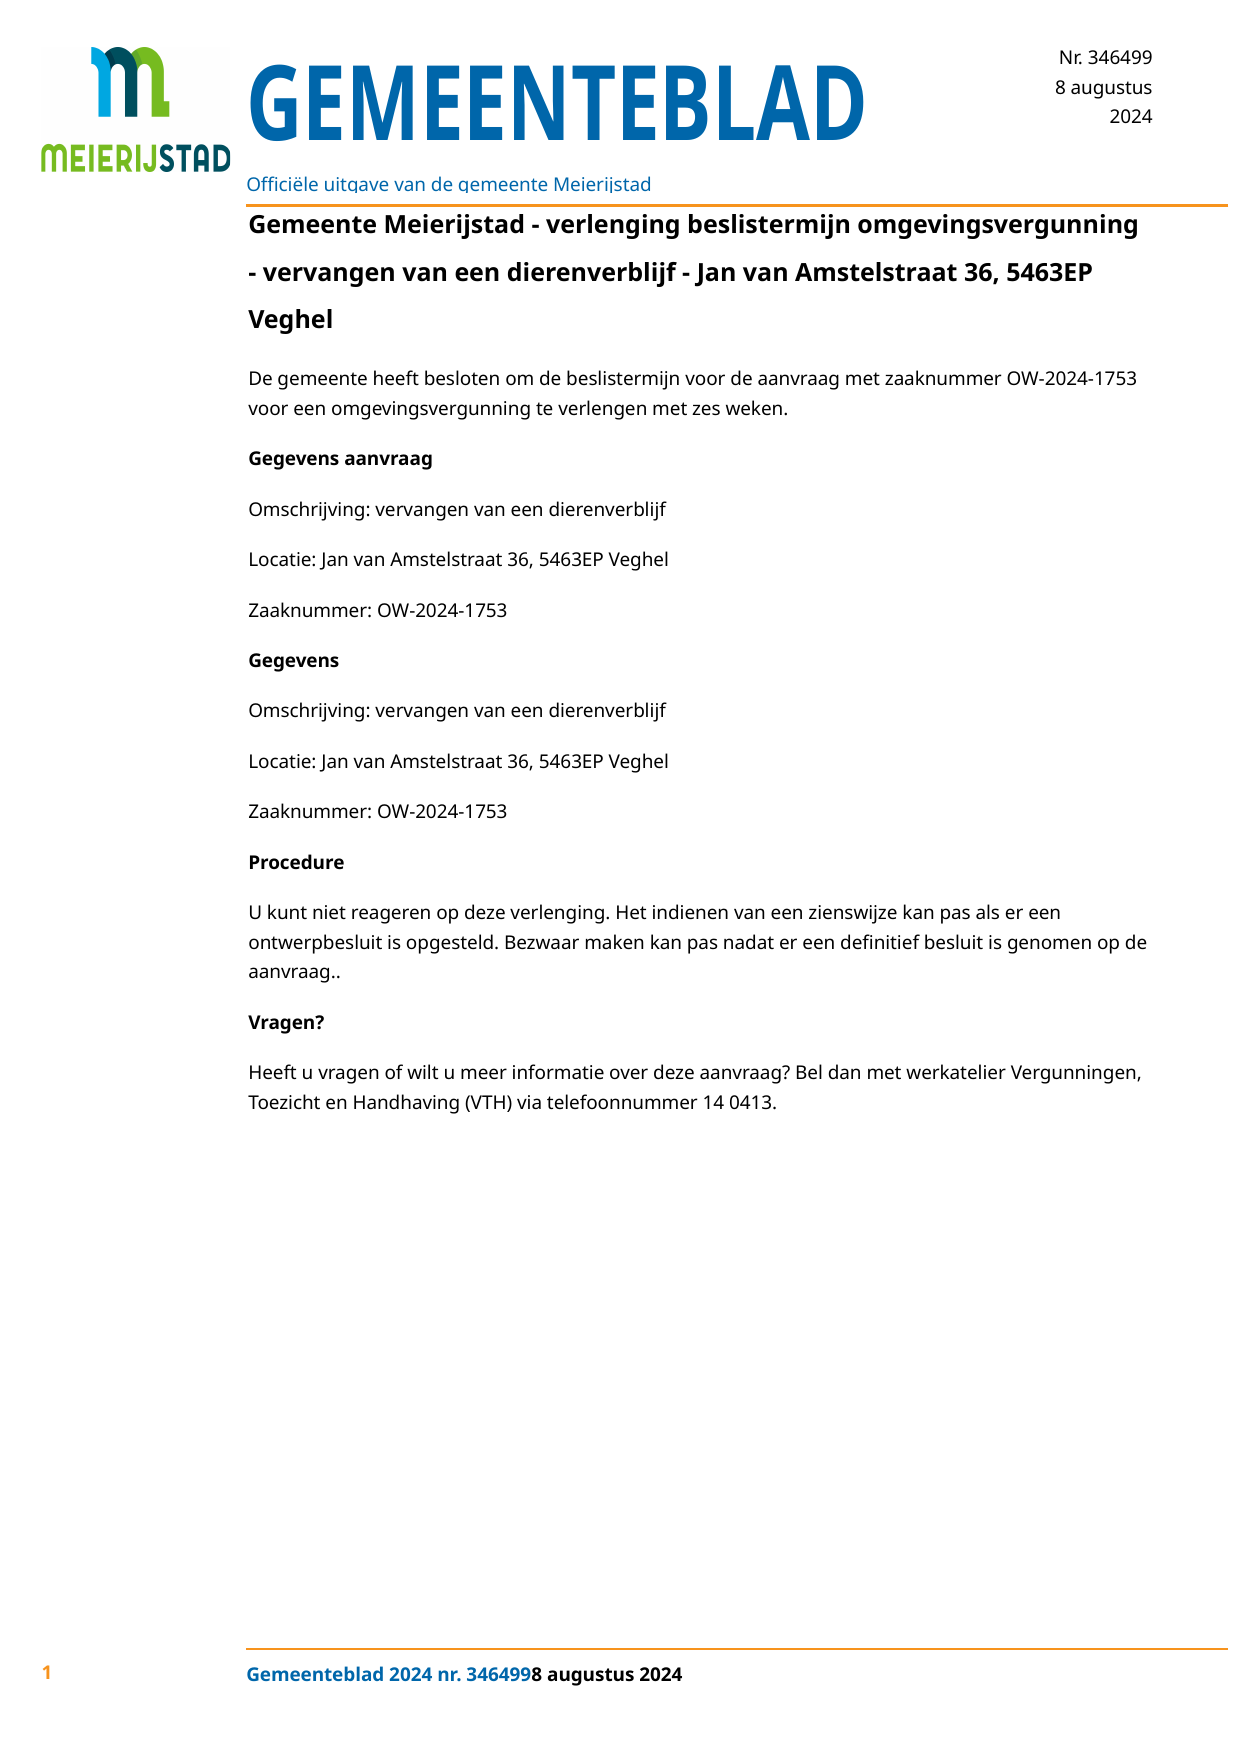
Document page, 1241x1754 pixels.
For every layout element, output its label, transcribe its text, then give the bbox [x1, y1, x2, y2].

text Gegevens [248, 647, 1152, 673]
text Zaaknummer: OW-2024-1753 [248, 798, 1152, 824]
text Procedure [248, 849, 1152, 874]
text Gegevens aanvraag [248, 446, 1152, 471]
text Locatie: Jan van Amstelstraat 36, 5463EP Veghel [248, 546, 1152, 572]
text Zaaknummer: OW-2024-1753 [248, 597, 1152, 622]
text De gemeente heeft besloten om de beslistermijn voor de aanvraag met zaaknummer OW-2024-1753 voor een omgevingsvergunning te verlengen met zes weken. [248, 366, 1152, 421]
text Heeft u vragen of wilt u meer informatie over deze aanvraag? Bel dan met werkatelier Vergunningen, Toezicht en Handhaving (VTH) via telefoonnummer 14 0413. [248, 1059, 1152, 1114]
text U kunt niet reageren op deze verlenging. Het indienen van een zienswijze kan pas als er een ontwerpbesluit is opgesteld. Bezwaar maken kan pas nadat er een definitief besluit is genomen op de aanvraag.. [248, 899, 1152, 984]
picture [41, 47, 231, 172]
text Vragen? [248, 1009, 1152, 1034]
text Omschrijving: vervangen van een dierenverblijf [248, 698, 1152, 723]
text Locatie: Jan van Amstelstraat 36, 5463EP Veghel [248, 748, 1152, 774]
text Omschrijving: vervangen van een dierenverblijf [248, 496, 1152, 522]
text Gemeente Meierijstad - verlenging beslistermijn omgevingsvergunning - vervangen van een dierenverblijf - Jan van Amstelstraat 36, 5463EP Veghel [248, 207, 1152, 336]
